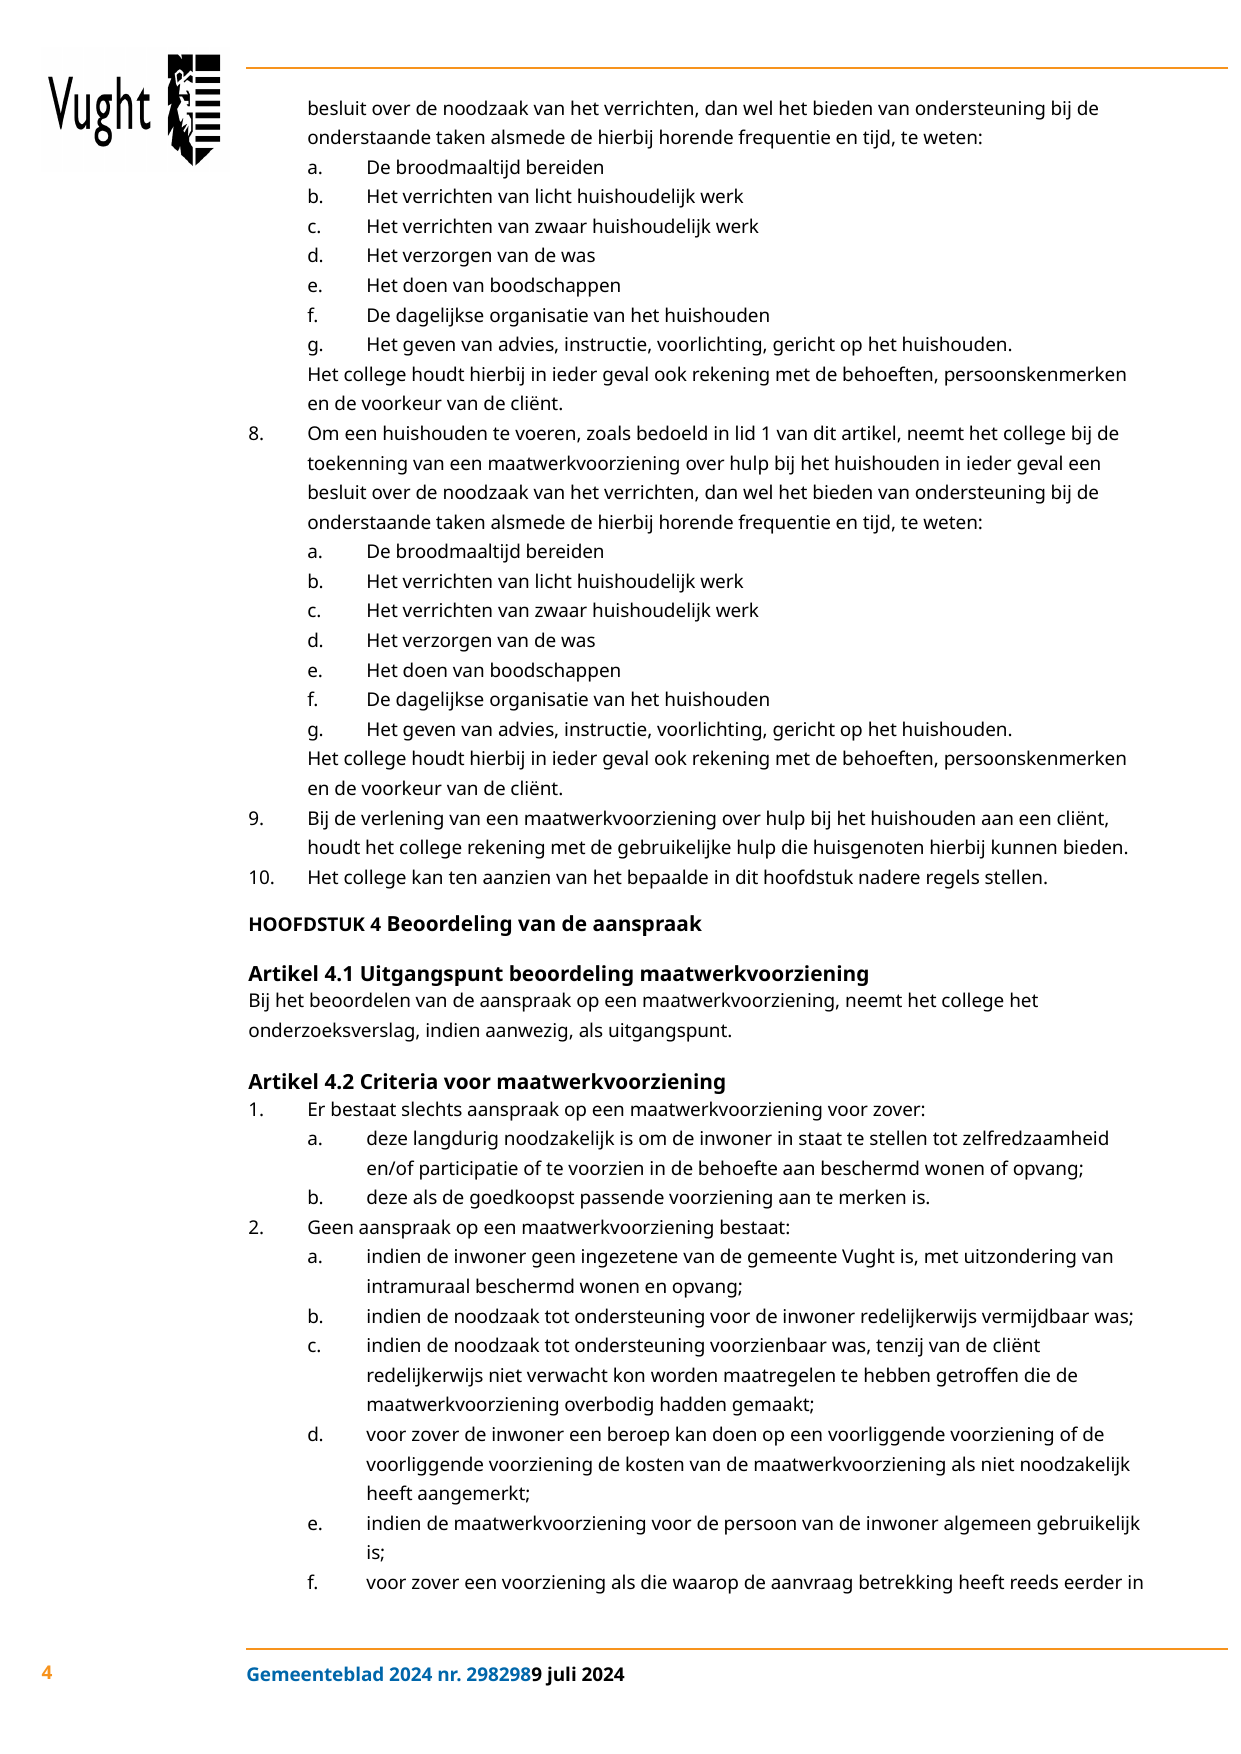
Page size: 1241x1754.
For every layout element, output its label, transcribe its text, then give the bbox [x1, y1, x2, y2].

list Er bestaat slechts aanspraak op een maatwerkvoorziening voor zover: [248, 1096, 1152, 1121]
text Artikel 4.1 Uitgangspunt beoordeling maatwerkvoorziening [248, 959, 1152, 987]
list indien de noodzaak tot ondersteuning voorzienbaar was, tenzij van de cliënt redelijkerwijs niet verwacht kon worden maatregelen te hebben getroffen die de maatwerkvoorziening overbodig hadden gemaakt; [307, 1332, 1152, 1417]
text HOOFDSTUK 4 Beoordeling van de aanspraak [248, 909, 1152, 938]
list Het verrichten van licht huishoudelijk werk [307, 183, 1152, 209]
list Het verrichten van zwaar huishoudelijk werk [307, 213, 1152, 239]
list indien de noodzaak tot ondersteuning voor de inwoner redelijkerwijs vermijdbaar was; [307, 1303, 1152, 1328]
list Het verrichten van licht huishoudelijk werk [307, 568, 1152, 594]
list Het doen van boodschappen [307, 657, 1152, 683]
list besluit over de noodzaak van het verrichten, dan wel het bieden van ondersteuning bij de onderstaande taken alsmede de hierbij horende frequentie en tijd, te weten: [248, 95, 1152, 150]
list deze als de goedkoopst passende voorziening aan te merken is. [307, 1184, 1152, 1210]
text Artikel 4.2 Criteria voor maatwerkvoorziening [248, 1067, 1152, 1096]
list De dagelijkse organisatie van het huishouden [307, 686, 1152, 712]
list Geen aanspraak op een maatwerkvoorziening bestaat: [248, 1214, 1152, 1240]
list De dagelijkse organisatie van het huishouden [307, 302, 1152, 328]
text Bij het beoordelen van de aanspraak op een maatwerkvoorziening, neemt het college het onderzoeksverslag, indien aanwezig, als uitgangspunt. [248, 987, 1152, 1043]
list Het college houdt hierbij in ieder geval ook rekening met de behoeften, persoonskenmerken en de voorkeur van de cliënt. [248, 746, 1152, 801]
list De broodmaaltijd bereiden [307, 154, 1152, 180]
list Om een huishouden te voeren, zoals bedoeld in lid 1 van dit artikel, neemt het college bij de toekenning van een maatwerkvoorziening over hulp bij het huishouden in ieder geval een besluit over de noodzaak van het verrichten, dan wel het bieden van ondersteuning bij de onderstaande taken alsmede de hierbij horende frequentie en tijd, te weten: [248, 420, 1152, 535]
list Het verzorgen van de was [307, 243, 1152, 268]
list Het geven van advies, instructie, voorlichting, gericht op het huishouden. [307, 331, 1152, 357]
list indien de maatwerkvoorziening voor de persoon van de inwoner algemeen gebruikelijk is; [307, 1510, 1152, 1565]
list Bij de verlening van een maatwerkvoorziening over hulp bij het huishouden aan een cliënt, houdt het college rekening met de gebruikelijke hulp die huisgenoten hierbij kunnen bieden. [248, 805, 1152, 860]
list Het verrichten van zwaar huishoudelijk werk [307, 598, 1152, 623]
list voor zover een voorziening als die waarop de aanvraag betrekking heeft reeds eerder in [307, 1569, 1152, 1595]
picture [41, 47, 231, 172]
list Het doen van boodschappen [307, 272, 1152, 298]
list De broodmaaltijd bereiden [307, 538, 1152, 564]
list Het college houdt hierbij in ieder geval ook rekening met de behoeften, persoonskenmerken en de voorkeur van de cliënt. [248, 361, 1152, 416]
list indien de inwoner geen ingezetene van de gemeente Vught is, met uitzondering van intramuraal beschermd wonen en opvang; [307, 1244, 1152, 1299]
list Het college kan ten aanzien van het bepaalde in dit hoofdstuk nadere regels stellen. [248, 864, 1152, 890]
list Het geven van advies, instructie, voorlichting, gericht op het huishouden. [307, 716, 1152, 742]
list deze langdurig noodzakelijk is om de inwoner in staat te stellen tot zelfredzaamheid en/of participatie of te voorzien in de behoefte aan beschermd wonen of opvang; [307, 1125, 1152, 1181]
list voor zover de inwoner een beroep kan doen op een voorliggende voorziening of de voorliggende voorziening de kosten van de maatwerkvoorziening als niet noodzakelijk heeft aangemerkt; [307, 1421, 1152, 1506]
list Het verzorgen van de was [307, 627, 1152, 653]
